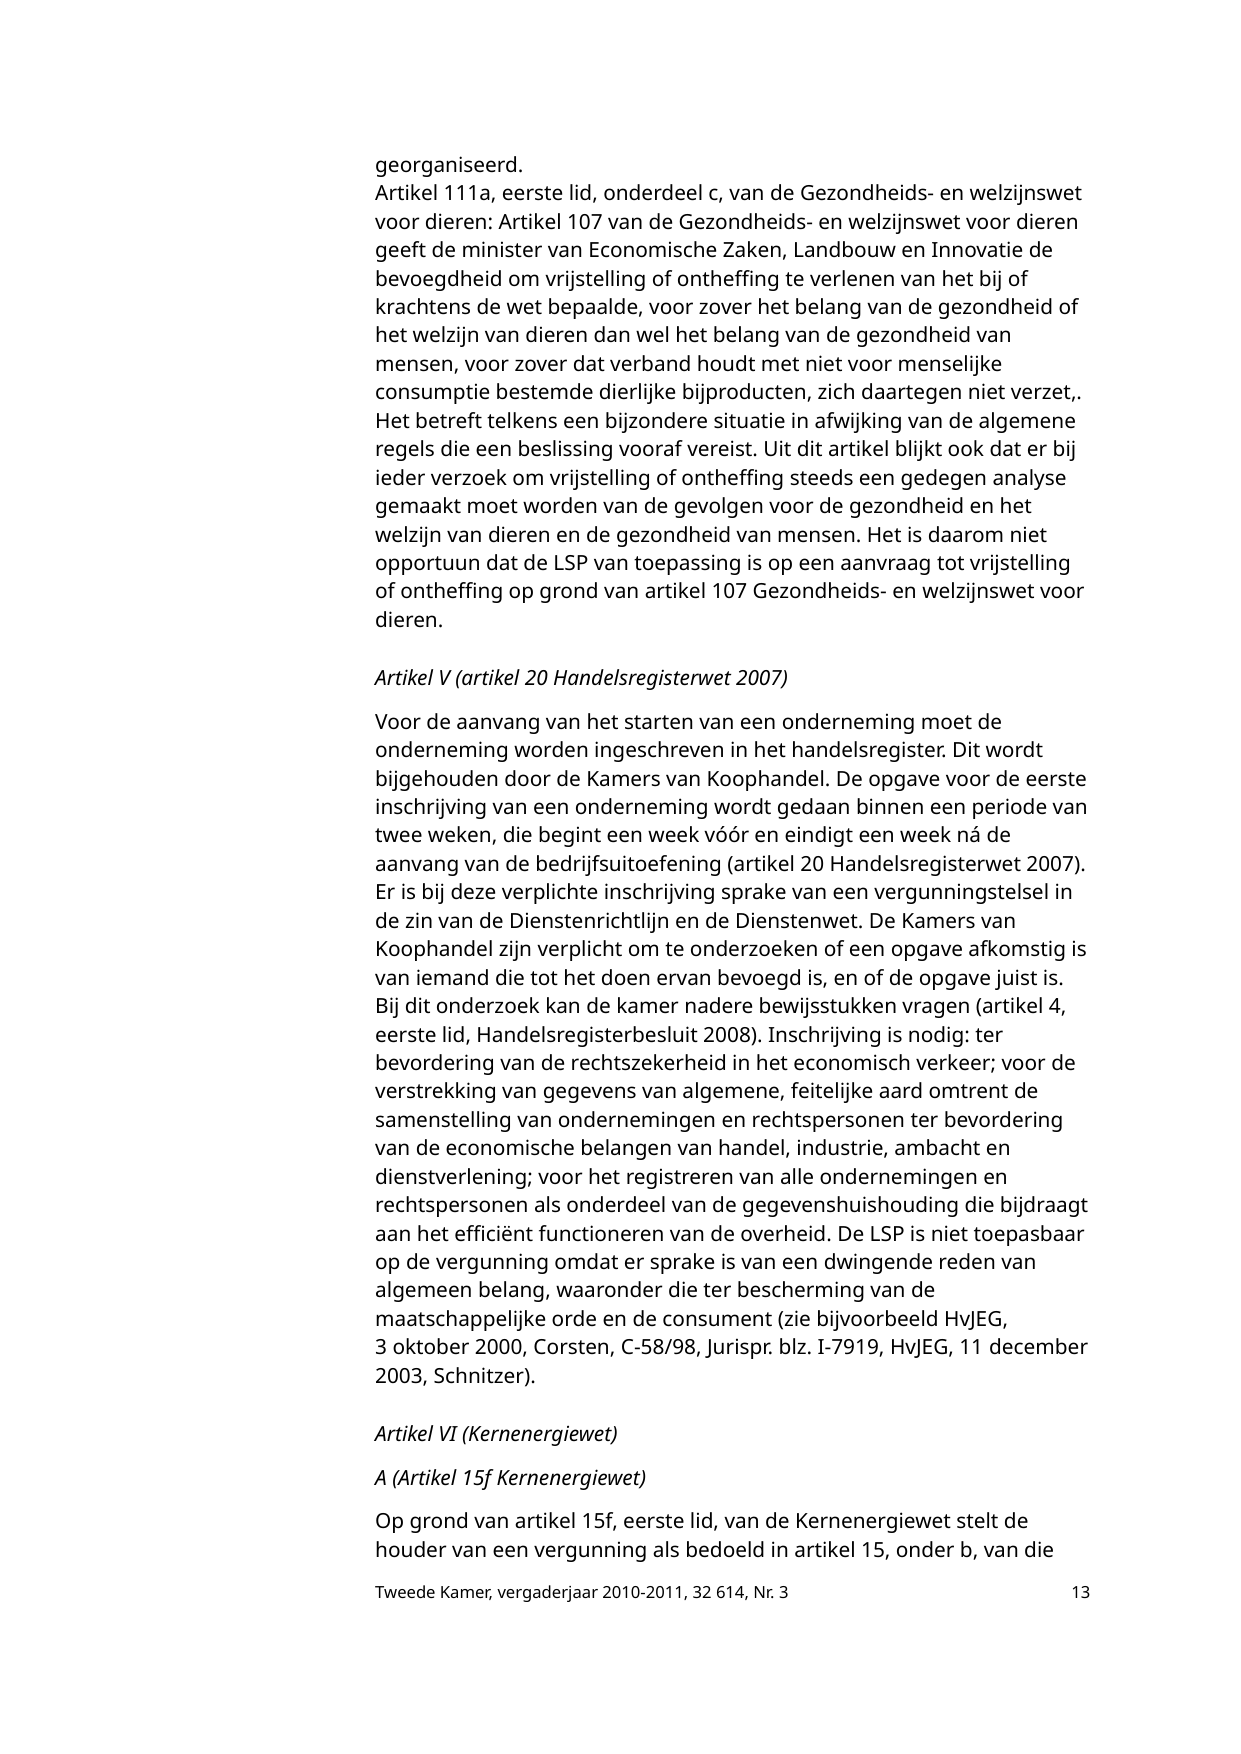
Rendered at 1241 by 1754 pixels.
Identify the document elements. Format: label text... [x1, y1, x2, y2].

text Voor de aanvang van het starten van een onderneming moet de onderneming worden ingeschreven in het handelsregister. Dit wordt bijgehouden door de Kamers van Koophandel. De opgave voor de eerste inschrijving van een onderneming wordt gedaan binnen een periode van twee weken, die begint een week vóór en eindigt een week ná de aanvang van de bedrijfsuitoefening (artikel 20 Handelsregisterwet 2007). Er is bij deze verplichte inschrijving sprake van een vergunningstelsel in de zin van de Dienstenrichtlijn en de Dienstenwet. De Kamers van Koophandel zijn verplicht om te onderzoeken of een opgave afkomstig is van iemand die tot het doen ervan bevoegd is, en of de opgave juist is. Bij dit onderzoek kan de kamer nadere bewijsstukken vragen (artikel 4, eerste lid, Handelsregisterbesluit 2008). Inschrijving is nodig: ter bevordering van de rechtszekerheid in het economisch verkeer; voor de verstrekking van gegevens van algemene, feitelijke aard omtrent de samenstelling van ondernemingen en rechtspersonen ter bevordering van de economische belangen van handel, industrie, ambacht en dienstverlening; voor het registreren van alle ondernemingen en rechtspersonen als onderdeel van de gegevenshuishouding die bijdraagt aan het efficiënt functioneren van de overheid. De LSP is niet toepasbaar op de vergunning omdat er sprake is van een dwingende reden van algemeen belang, waaronder die ter bescherming van de maatschappelijke orde en de consument (zie bijvoorbeeld HvJEG, 3 oktober 2000, Corsten, C-58/98, Jurispr. blz. I-7919, HvJEG, 11 december 2003, Schnitzer). [375, 707, 1090, 1389]
text georganiseerd. [375, 150, 1090, 178]
text Op grond van artikel 15f, eerste lid, van de Kernenergiewet stelt de houder van een vergunning als bedoeld in artikel 15, onder b, van die [375, 1506, 1090, 1563]
text Artikel 111a, eerste lid, onderdeel c, van de Gezondheids- en welzijnswet voor dieren: Artikel 107 van de Gezondheids- en welzijnswet voor dieren geeft de minister van Economische Zaken, Landbouw en Innovatie de bevoegdheid om vrijstelling of ontheffing te verlenen van het bij of krachtens de wet bepaalde, voor zover het belang van de gezondheid of het welzijn van dieren dan wel het belang van de gezondheid van mensen, voor zover dat verband houdt met niet voor menselijke consumptie bestemde dierlijke bijproducten, zich daartegen niet verzet,. Het betreft telkens een bijzondere situatie in afwijking van de algemene regels die een beslissing vooraf vereist. Uit dit artikel blijkt ook dat er bij ieder verzoek om vrijstelling of ontheffing steeds een gedegen analyse gemaakt moet worden van de gevolgen voor de gezondheid en het welzijn van dieren en de gezondheid van mensen. Het is daarom niet opportuun dat de LSP van toepassing is op een aanvraag tot vrijstelling of ontheffing op grond van artikel 107 Gezondheids- en welzijnswet voor dieren. [375, 178, 1090, 633]
text A (Artikel 15f Kernenergiewet) [375, 1463, 1090, 1491]
text Artikel VI (Kernenergiewet) [375, 1419, 1090, 1448]
text Artikel V (artikel 20 Handelsregisterwet 2007) [375, 663, 1090, 692]
